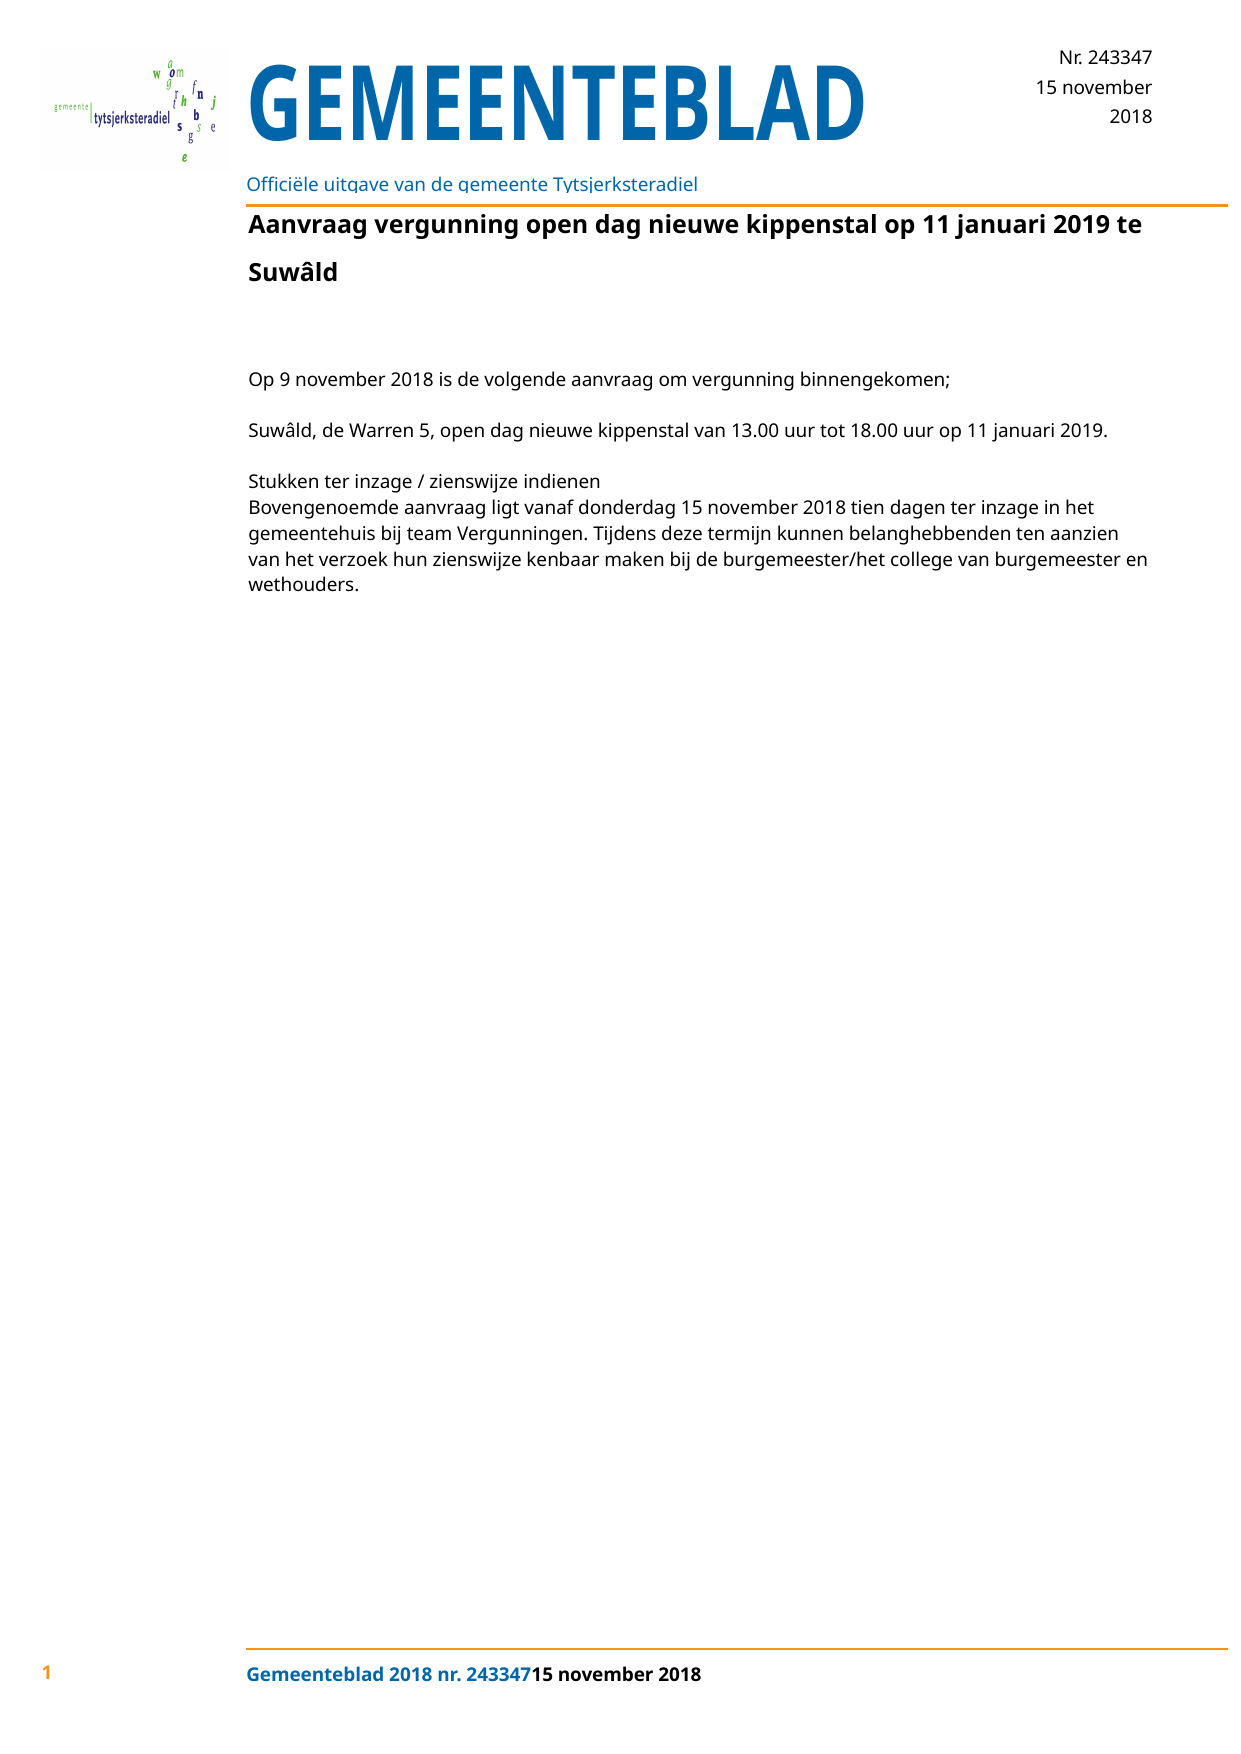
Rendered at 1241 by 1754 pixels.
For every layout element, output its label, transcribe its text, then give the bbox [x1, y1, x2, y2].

text Op 9 november 2018 is de volgende aanvraag om vergunning binnengekomen; [248, 366, 1152, 391]
text Bovengenoemde aanvraag ligt vanaf donderdag 15 november 2018 tien dagen ter inzage in het gemeentehuis bij team Vergunningen. Tijdens deze termijn kunnen belanghebbenden ten aanzien van het verzoek hun zienswijze kenbaar maken bij de burgemeester/het college van burgemeester en wethouders. [248, 494, 1152, 597]
text Suwâld, de Warren 5, open dag nieuwe kippenstal van 13.00 uur tot 18.00 uur op 11 januari 2019. [248, 417, 1152, 443]
text Stukken ter inzage / zienswijze indienen [248, 469, 1152, 494]
picture [41, 47, 231, 172]
text Aanvraag vergunning open dag nieuwe kippenstal op 11 januari 2019 te Suwâld [248, 207, 1152, 288]
